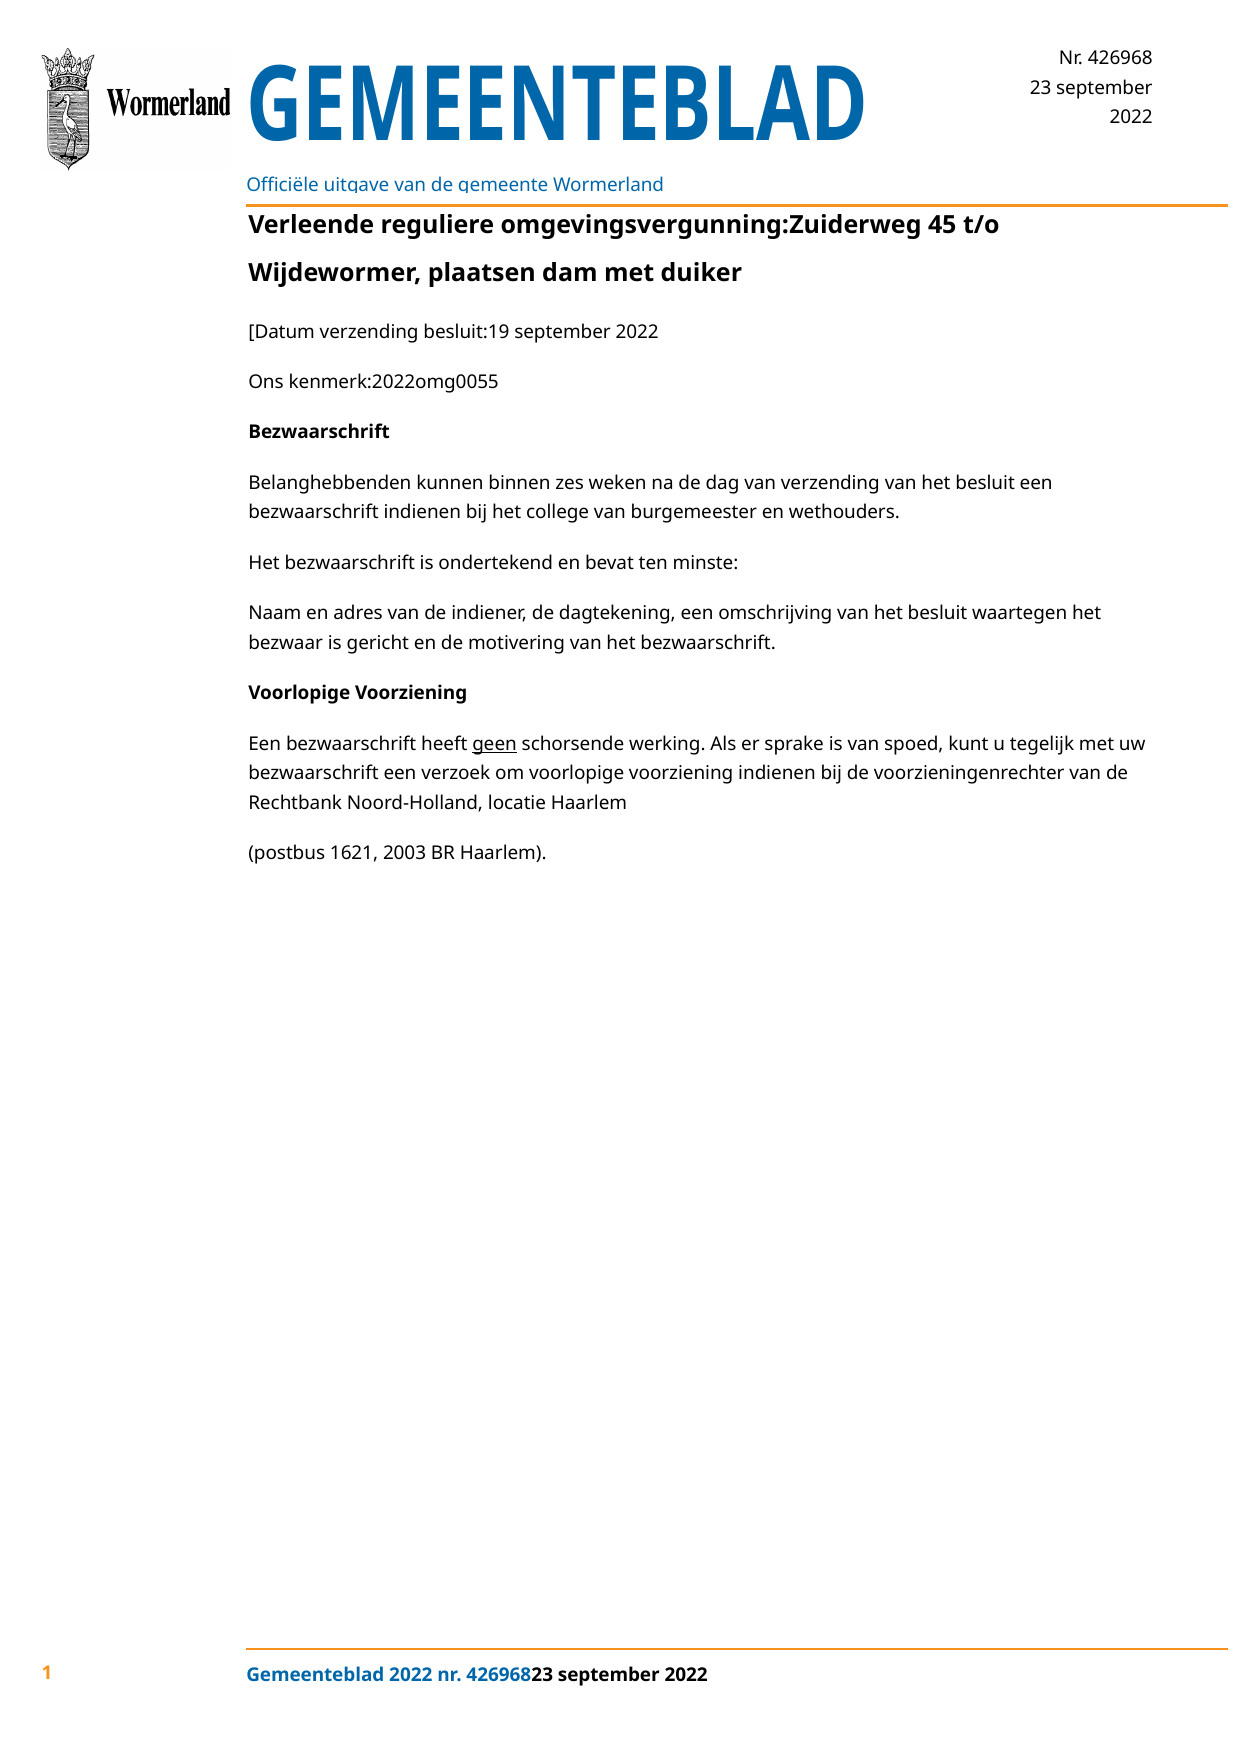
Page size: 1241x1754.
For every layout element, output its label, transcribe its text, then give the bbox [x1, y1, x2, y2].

text [Datum verzending besluit:19 september 2022 [248, 318, 1152, 344]
text Bezwaarschrift [248, 419, 1152, 444]
text Voorlopige Voorziening [248, 679, 1152, 705]
text (postbus 1621, 2003 BR Haarlem). [248, 839, 1152, 865]
text Belanghebbenden kunnen binnen zes weken na de dag van verzending van het besluit een bezwaarschrift indienen bij het college van burgemeester en wethouders. [248, 469, 1152, 524]
text Een bezwaarschrift heeft geen schorsende werking. Als er sprake is van spoed, kunt u tegelijk met uw bezwaarschrift een verzoek om voorlopige voorziening indienen bij de voorzieningenrechter van de Rechtbank Noord-Holland, locatie Haarlem [248, 730, 1152, 815]
text Het bezwaarschrift is ondertekend en bevat ten minste: [248, 549, 1152, 575]
text Verleende reguliere omgevingsvergunning:Zuiderweg 45 t/o Wijdewormer, plaatsen dam met duiker [248, 207, 1152, 288]
text Naam en adres van de indiener, de dagtekening, een omschrijving van het besluit waartegen het bezwaar is gericht en de motivering van het bezwaarschrift. [248, 599, 1152, 655]
text Ons kenmerk:2022omg0055 [248, 368, 1152, 394]
picture [41, 47, 231, 172]
